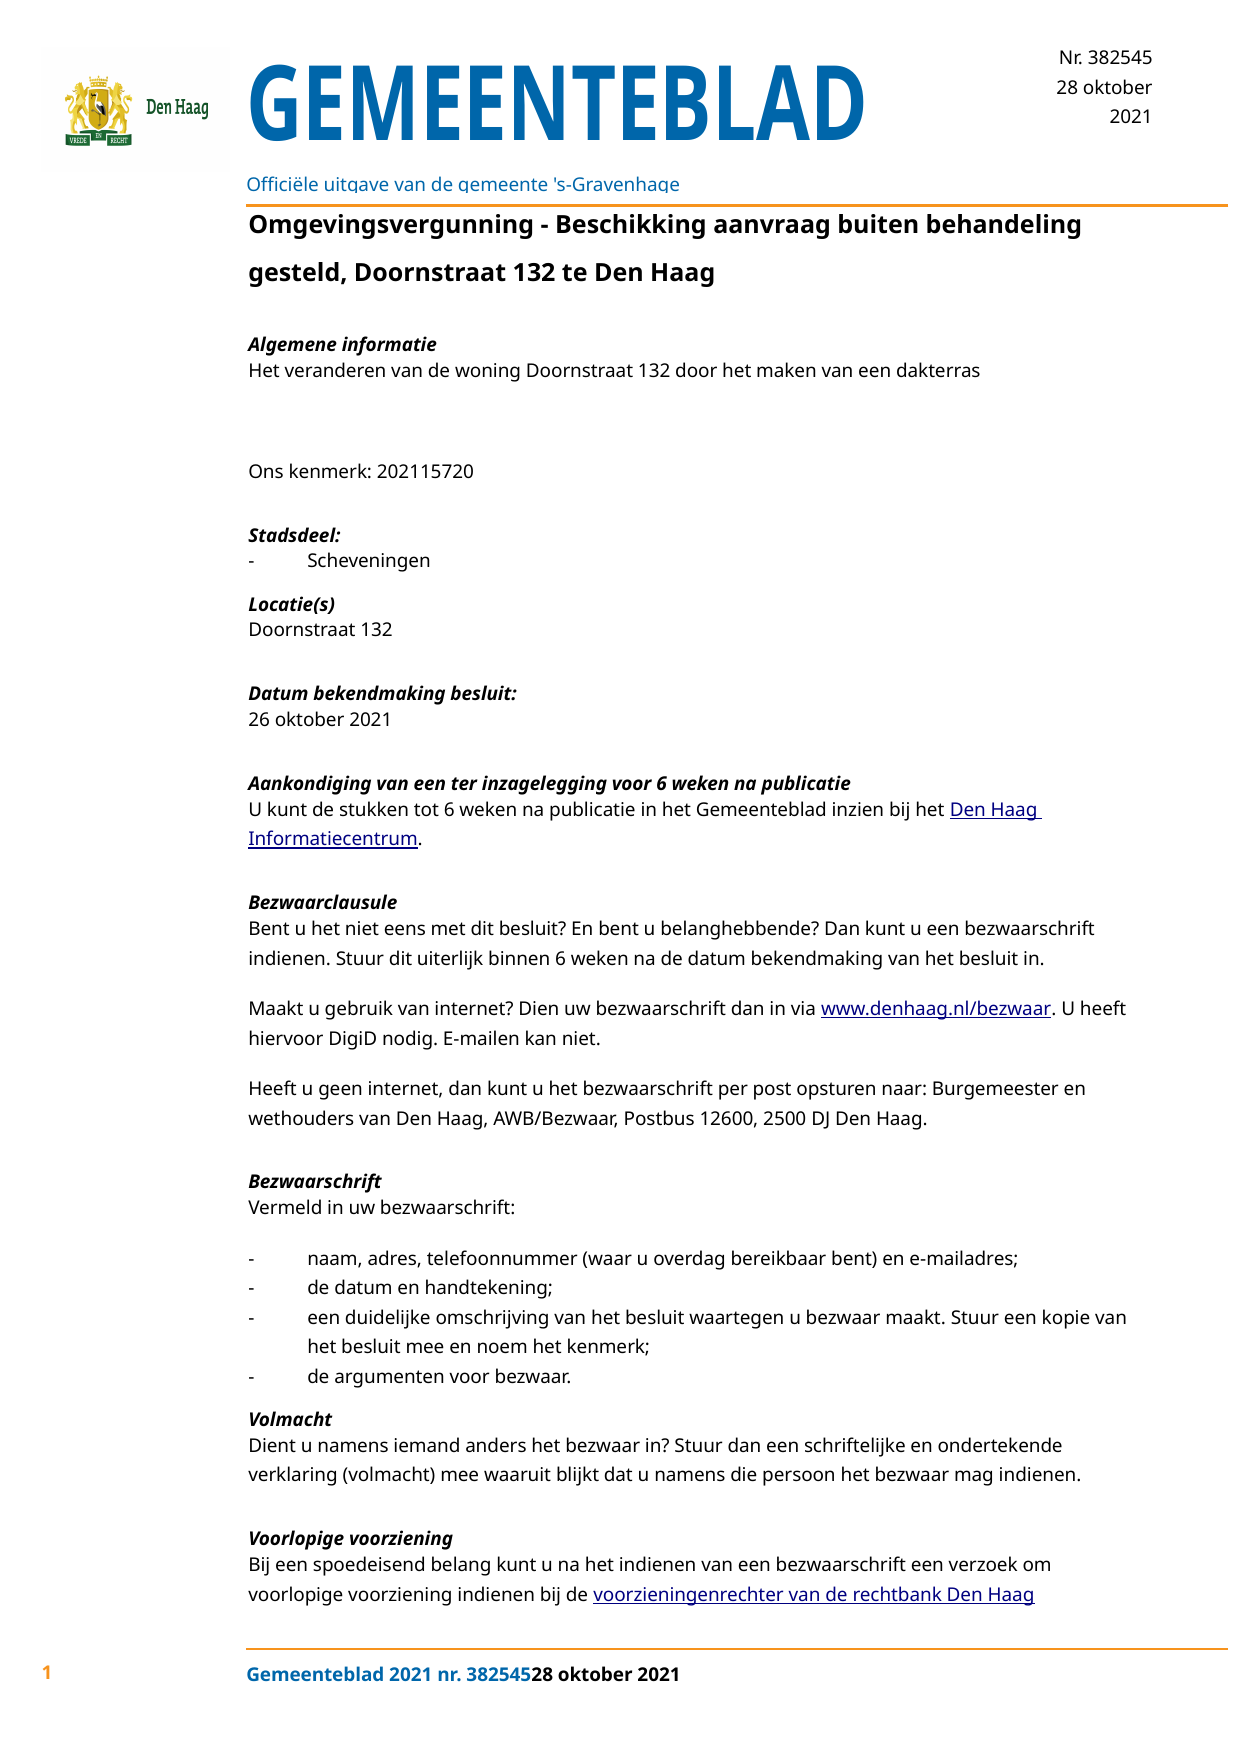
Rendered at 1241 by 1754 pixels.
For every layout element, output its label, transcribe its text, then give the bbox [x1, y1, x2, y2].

list de argumenten voor bezwaar. [248, 1363, 1152, 1389]
text Bezwaarclausule [248, 889, 1152, 915]
picture [41, 47, 231, 172]
text Bezwaarschrift [248, 1169, 1152, 1194]
text Volmacht [248, 1406, 1152, 1432]
text U kunt de stukken tot 6 weken na publicatie in het Gemeenteblad inzien bij het Den Haag Informatiecentrum. [248, 796, 1152, 851]
list een duidelijke omschrijving van het besluit waartegen u bezwaar maakt. Stuur een kopie van het besluit mee en noem het kenmerk; [248, 1304, 1152, 1359]
text Heeft u geen internet, dan kunt u het bezwaarschrift per post opsturen naar: Burgemeester en wethouders van Den Haag, AWB/Bezwaar, Postbus 12600, 2500 DJ Den Haag. [248, 1075, 1152, 1131]
text Algemene informatie [248, 331, 1152, 357]
list de datum en handtekening; [248, 1274, 1152, 1300]
text Bij een spoedeisend belang kunt u na het indienen van een bezwaarschrift een verzoek om voorlopige voorziening indienen bij de voorzieningenrechter van de rechtbank Den Haag [248, 1551, 1152, 1607]
list naam, adres, telefoonnummer (waar u overdag bereikbaar bent) en e-mailadres; [248, 1245, 1152, 1271]
text Voorlopige voorziening [248, 1526, 1152, 1551]
text Het veranderen van de woning Doornstraat 132 door het maken van een dakterras [248, 357, 1152, 383]
text Ons kenmerk: 202115720 [248, 458, 1152, 484]
text Maakt u gebruik van internet? Dien uw bezwaarschrift dan in via www.denhaag.nl/bezwaar. U heeft hiervoor DigiD nodig. E-mailen kan niet. [248, 995, 1152, 1051]
text 26 oktober 2021 [248, 706, 1152, 732]
text Stadsdeel: [248, 522, 1152, 548]
text Doornstraat 132 [248, 617, 1152, 642]
text Aankondiging van een ter inzagelegging voor 6 weken na publicatie [248, 770, 1152, 796]
text Dient u namens iemand anders het bezwaar in? Stuur dan een schriftelijke en ondertekende verklaring (volmacht) mee waaruit blijkt dat u namens die persoon het bezwaar mag indienen. [248, 1432, 1152, 1487]
text Omgevingsvergunning - Beschikking aanvraag buiten behandeling gesteld, Doornstraat 132 te Den Haag [248, 207, 1152, 288]
text Locatie(s) [248, 591, 1152, 617]
list Scheveningen [248, 548, 1152, 573]
text Vermeld in uw bezwaarschrift: [248, 1194, 1152, 1220]
text Datum bekendmaking besluit: [248, 681, 1152, 706]
text Bent u het niet eens met dit besluit? En bent u belanghebbende? Dan kunt u een bezwaarschrift indienen. Stuur dit uiterlijk binnen 6 weken na de datum bekendmaking van het besluit in. [248, 915, 1152, 971]
